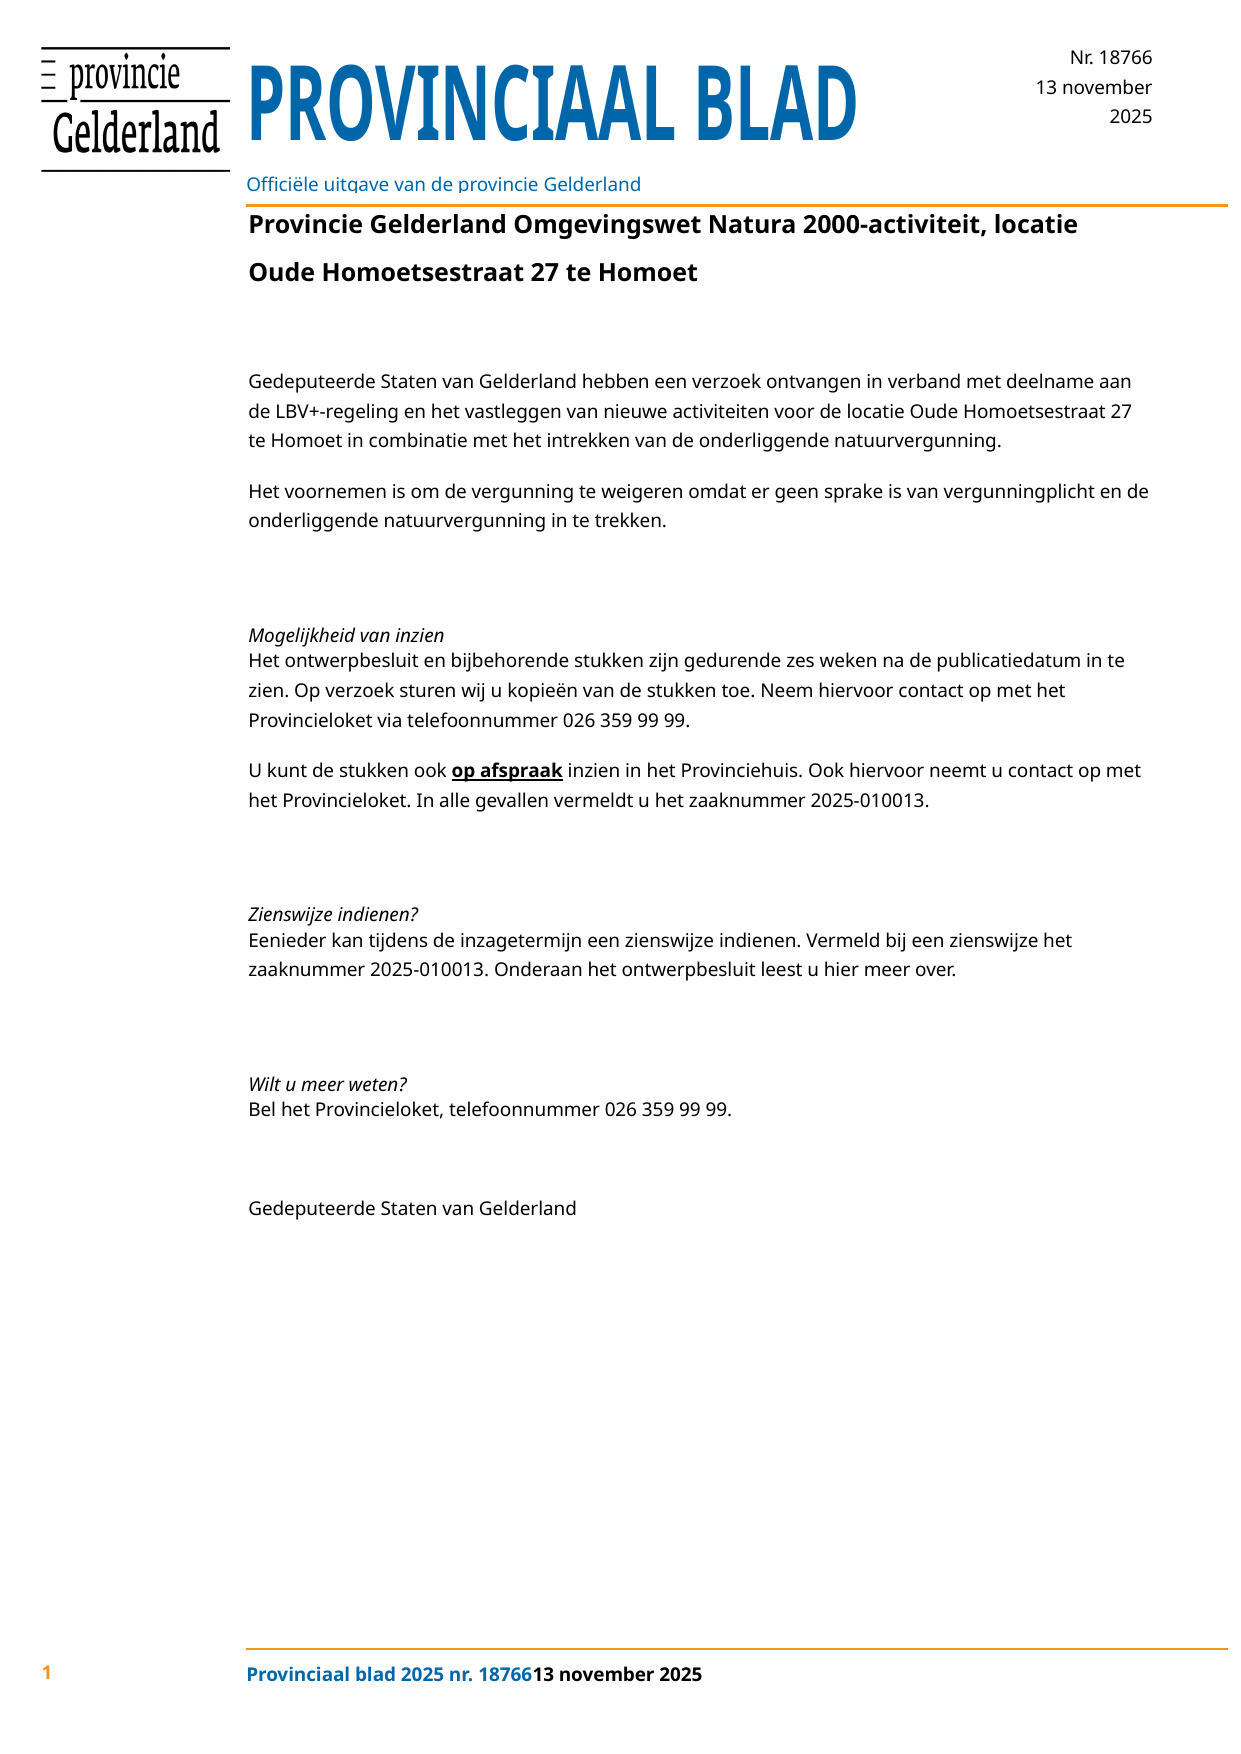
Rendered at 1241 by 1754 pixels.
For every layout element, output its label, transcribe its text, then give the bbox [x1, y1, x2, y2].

text Zienswijze indienen? [248, 901, 1152, 927]
text Bel het Provincieloket, telefoonnummer 026 359 99 99. [248, 1097, 1152, 1122]
picture [41, 47, 231, 172]
text Het ontwerpbesluit en bijbehorende stukken zijn gedurende zes weken na de publicatiedatum in te zien. Op verzoek sturen wij u kopieën van de stukken toe. Neem hiervoor contact op met het Provincieloket via telefoonnummer 026 359 99 99. [248, 648, 1152, 732]
text Gedeputeerde Staten van Gelderland [248, 1195, 1152, 1221]
text Eenieder kan tijdens de inzagetermijn een zienswijze indienen. Vermeld bij een zienswijze het zaaknummer 2025-010013. Onderaan het ontwerpbesluit leest u hier meer over. [248, 927, 1152, 982]
text Gedeputeerde Staten van Gelderland hebben een verzoek ontvangen in verband met deelname aan de LBV+-regeling en het vastleggen van nieuwe activiteiten voor de locatie Oude Homoetsestraat 27 te Homoet in combinatie met het intrekken van de onderliggende natuurvergunning. [248, 368, 1152, 453]
text Provincie Gelderland Omgevingswet Natura 2000-activiteit, locatie Oude Homoetsestraat 27 te Homoet [248, 207, 1152, 288]
text Mogelijkheid van inzien [248, 622, 1152, 648]
text Het voornemen is om de vergunning te weigeren omdat er geen sprake is van vergunningplicht en de onderliggende natuurvergunning in te trekken. [248, 478, 1152, 533]
text Wilt u meer weten? [248, 1071, 1152, 1097]
text U kunt de stukken ook op afspraak inzien in het Provinciehuis. Ook hiervoor neemt u contact op met het Provincieloket. In alle gevallen vermeldt u het zaaknummer 2025-010013. [248, 757, 1152, 812]
